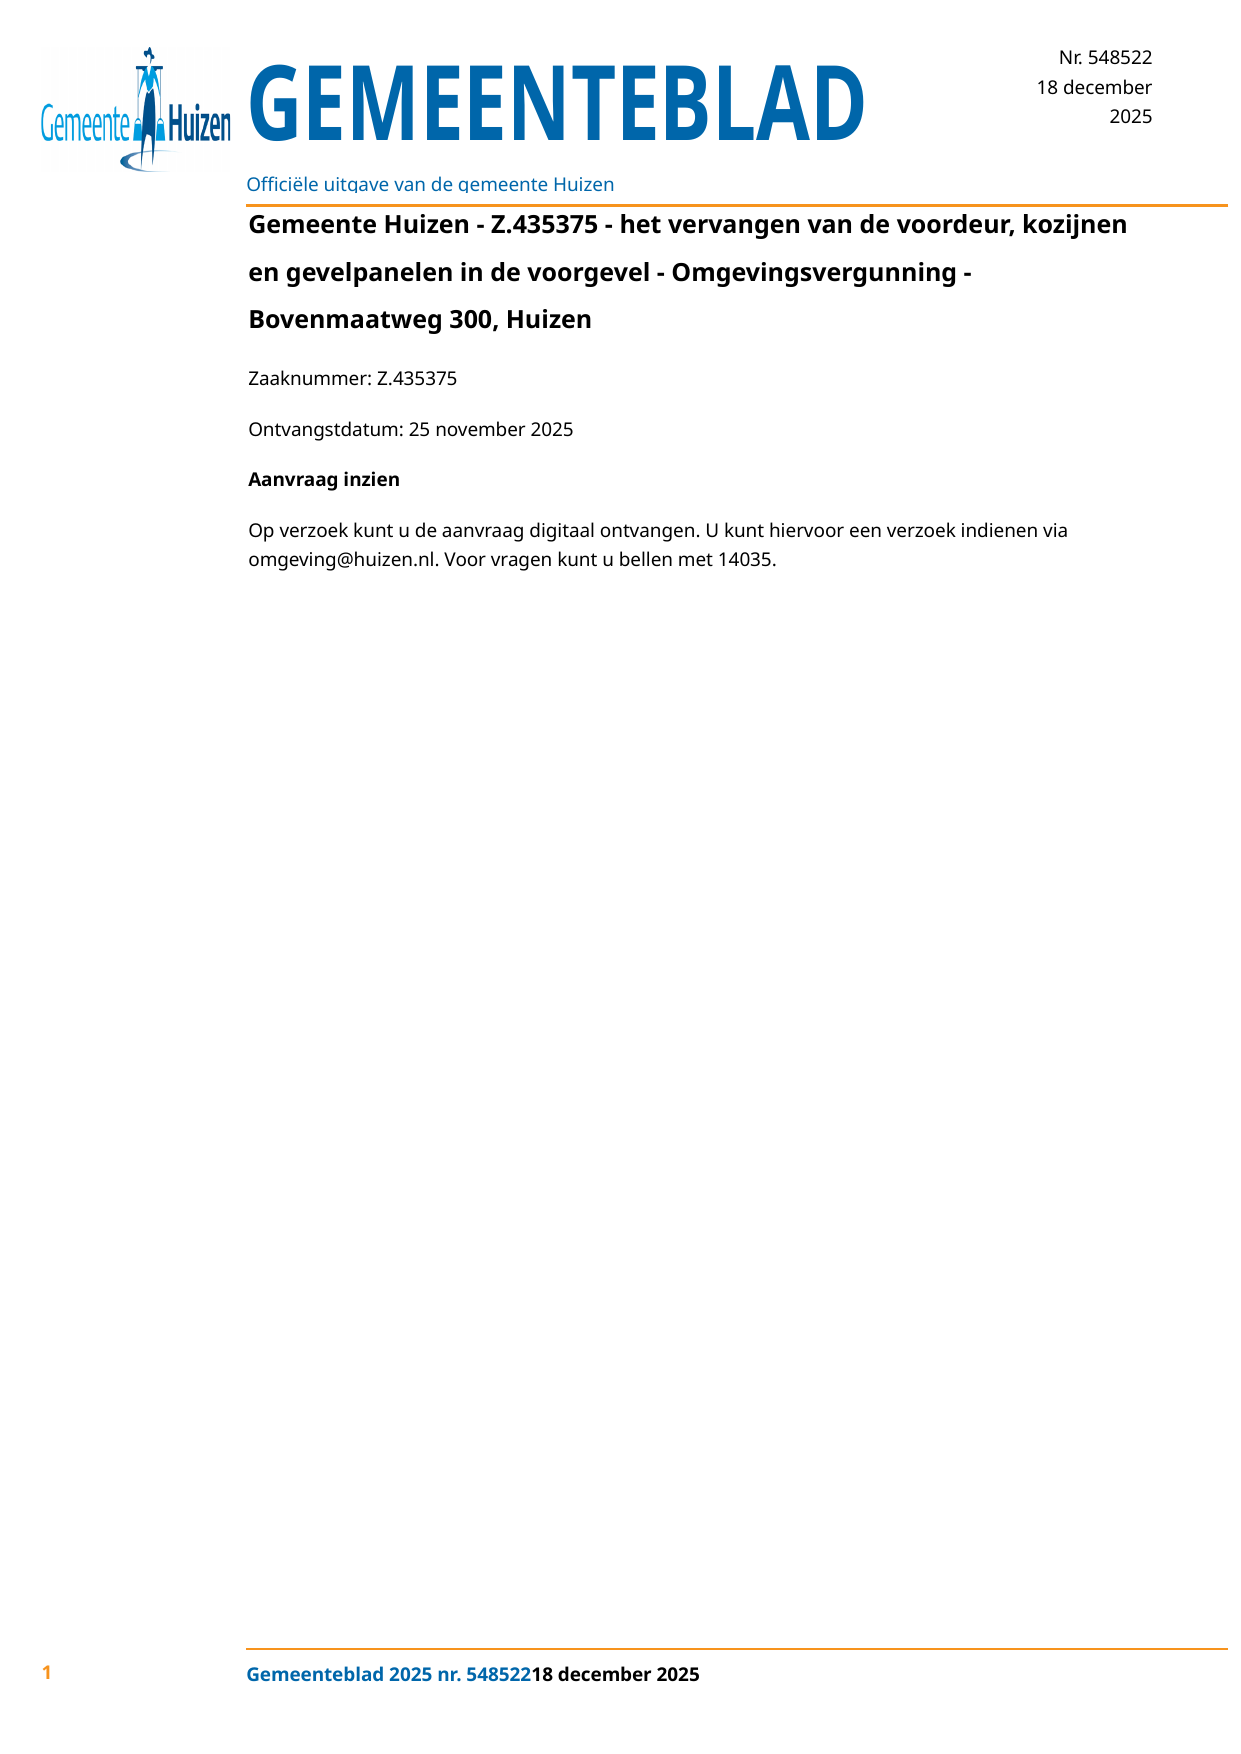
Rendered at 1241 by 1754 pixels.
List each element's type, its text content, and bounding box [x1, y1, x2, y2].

picture [41, 47, 231, 172]
text Ontvangstdatum: 25 november 2025 [248, 416, 1152, 442]
text Aanvraag inzien [248, 466, 1152, 492]
text Op verzoek kunt u de aanvraag digitaal ontvangen. U kunt hiervoor een verzoek indienen via omgeving@huizen.nl. Voor vragen kunt u bellen met 14035. [248, 517, 1152, 572]
text Gemeente Huizen - Z.435375 - het vervangen van de voordeur, kozijnen en gevelpanelen in de voorgevel - Omgevingsvergunning - Bovenmaatweg 300, Huizen [248, 207, 1152, 336]
text Zaaknummer: Z.435375 [248, 366, 1152, 391]
